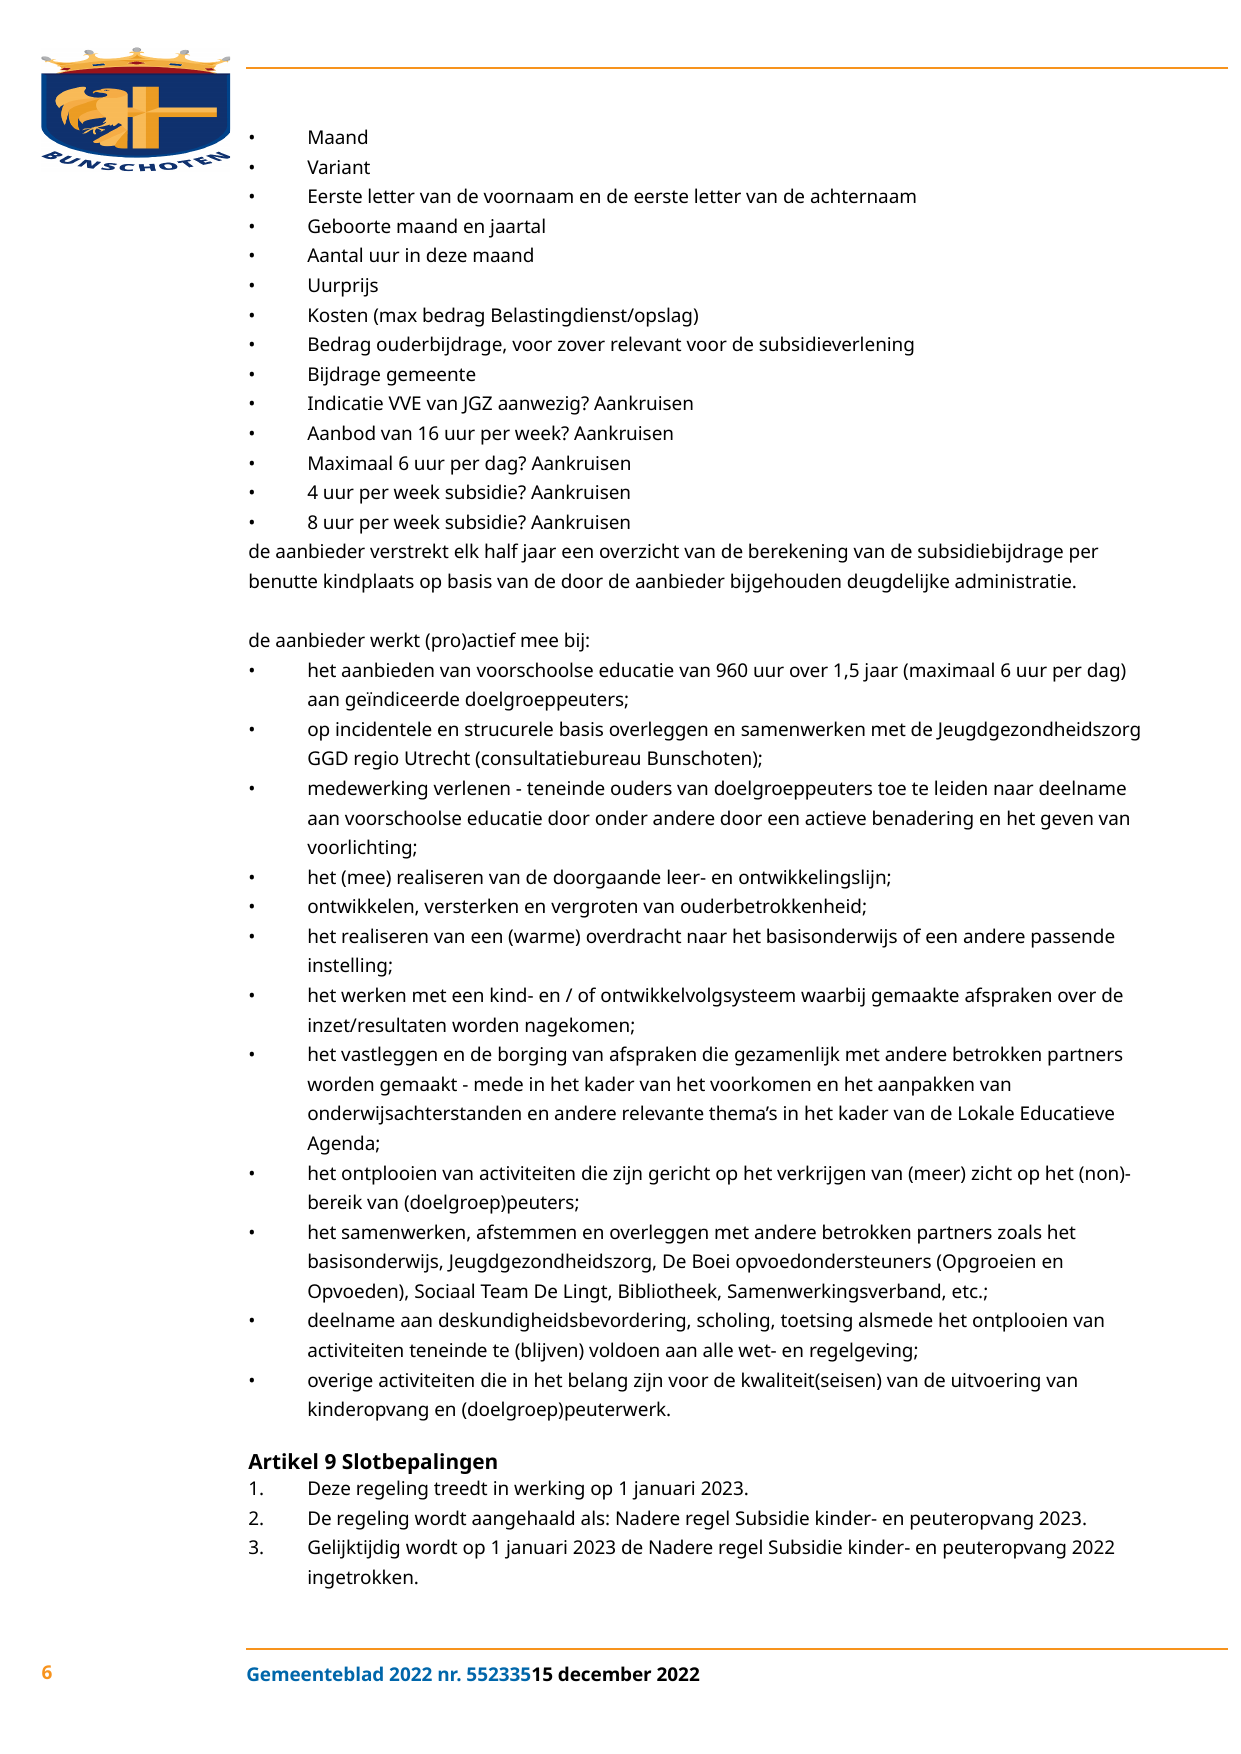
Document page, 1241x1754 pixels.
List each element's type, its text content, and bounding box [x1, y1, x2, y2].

list 8 uur per week subsidie? Aankruisen [248, 509, 1152, 535]
list Variant [248, 154, 1152, 180]
picture [41, 47, 231, 172]
list op incidentele en strucurele basis overleggen en samenwerken met de Jeugdgezondheidszorg GGD regio Utrecht (consultatiebureau Bunschoten); [248, 716, 1152, 771]
list Bijdrage gemeente [248, 361, 1152, 387]
list Maximaal 6 uur per dag? Aankruisen [248, 450, 1152, 476]
list het realiseren van een (warme) overdracht naar het basisonderwijs of een andere passende instelling; [248, 923, 1152, 978]
list het (mee) realiseren van de doorgaande leer- en ontwikkelingslijn; [248, 864, 1152, 890]
list Geboorte maand en jaartal [248, 213, 1152, 239]
text de aanbieder verstrekt elk half jaar een overzicht van de berekening van de subsidiebijdrage per benutte kindplaats op basis van de door de aanbieder bijgehouden deugdelijke administratie. [248, 538, 1152, 594]
list het werken met een kind- en / of ontwikkelvolgsysteem waarbij gemaakte afspraken over de inzet/resultaten worden nagekomen; [248, 982, 1152, 1038]
list het ontplooien van activiteiten die zijn gericht op het verkrijgen van (meer) zicht op het (non)-bereik van (doelgroep)peuters; [248, 1160, 1152, 1215]
list Bedrag ouderbijdrage, voor zover relevant voor de subsidieverlening [248, 331, 1152, 357]
list Indicatie VVE van JGZ aanwezig? Aankruisen [248, 391, 1152, 416]
list Kosten (max bedrag Belastingdienst/opslag) [248, 302, 1152, 328]
list het samenwerken, afstemmen en overleggen met andere betrokken partners zoals het basisonderwijs, Jeugdgezondheidszorg, De Boei opvoedondersteuners (Opgroeien en Opvoeden), Sociaal Team De Lingt, Bibliotheek, Samenwerkingsverband, etc.; [248, 1219, 1152, 1304]
list Eerste letter van de voornaam en de eerste letter van de achternaam [248, 183, 1152, 209]
text de aanbieder werkt (pro)actief mee bij: [248, 627, 1152, 653]
text Artikel 9 Slotbepalingen [248, 1447, 1152, 1475]
list deelname aan deskundigheidsbevordering, scholing, toetsing alsmede het ontplooien van activiteiten teneinde te (blijven) voldoen aan alle wet- en regelgeving; [248, 1308, 1152, 1363]
list het vastleggen en de borging van afspraken die gezamenlijk met andere betrokken partners worden gemaakt - mede in het kader van het voorkomen en het aanpakken van onderwijsachterstanden en andere relevante thema’s in het kader van de Lokale Educatieve Agenda; [248, 1041, 1152, 1156]
list Aantal uur in deze maand [248, 243, 1152, 268]
list De regeling wordt aangehaald als: Nadere regel Subsidie kinder- en peuteropvang 2023. [248, 1505, 1152, 1531]
list Gelijktijdig wordt op 1 januari 2023 de Nadere regel Subsidie kinder- en peuteropvang 2022 ingetrokken. [248, 1534, 1152, 1590]
list Aanbod van 16 uur per week? Aankruisen [248, 420, 1152, 446]
list Deze regeling treedt in werking op 1 januari 2023. [248, 1475, 1152, 1501]
list Uurprijs [248, 272, 1152, 298]
list overige activiteiten die in het belang zijn voor de kwaliteit(seisen) van de uitvoering van kinderopvang en (doelgroep)peuterwerk. [248, 1367, 1152, 1422]
list ontwikkelen, versterken en vergroten van ouderbetrokkenheid; [248, 893, 1152, 919]
list het aanbieden van voorschoolse educatie van 960 uur over 1,5 jaar (maximaal 6 uur per dag) aan geïndiceerde doelgroeppeuters; [248, 657, 1152, 712]
list medewerking verlenen - teneinde ouders van doelgroeppeuters toe te leiden naar deelname aan voorschoolse educatie door onder andere door een actieve benadering en het geven van voorlichting; [248, 775, 1152, 860]
list 4 uur per week subsidie? Aankruisen [248, 479, 1152, 505]
list Maand [248, 124, 1152, 150]
